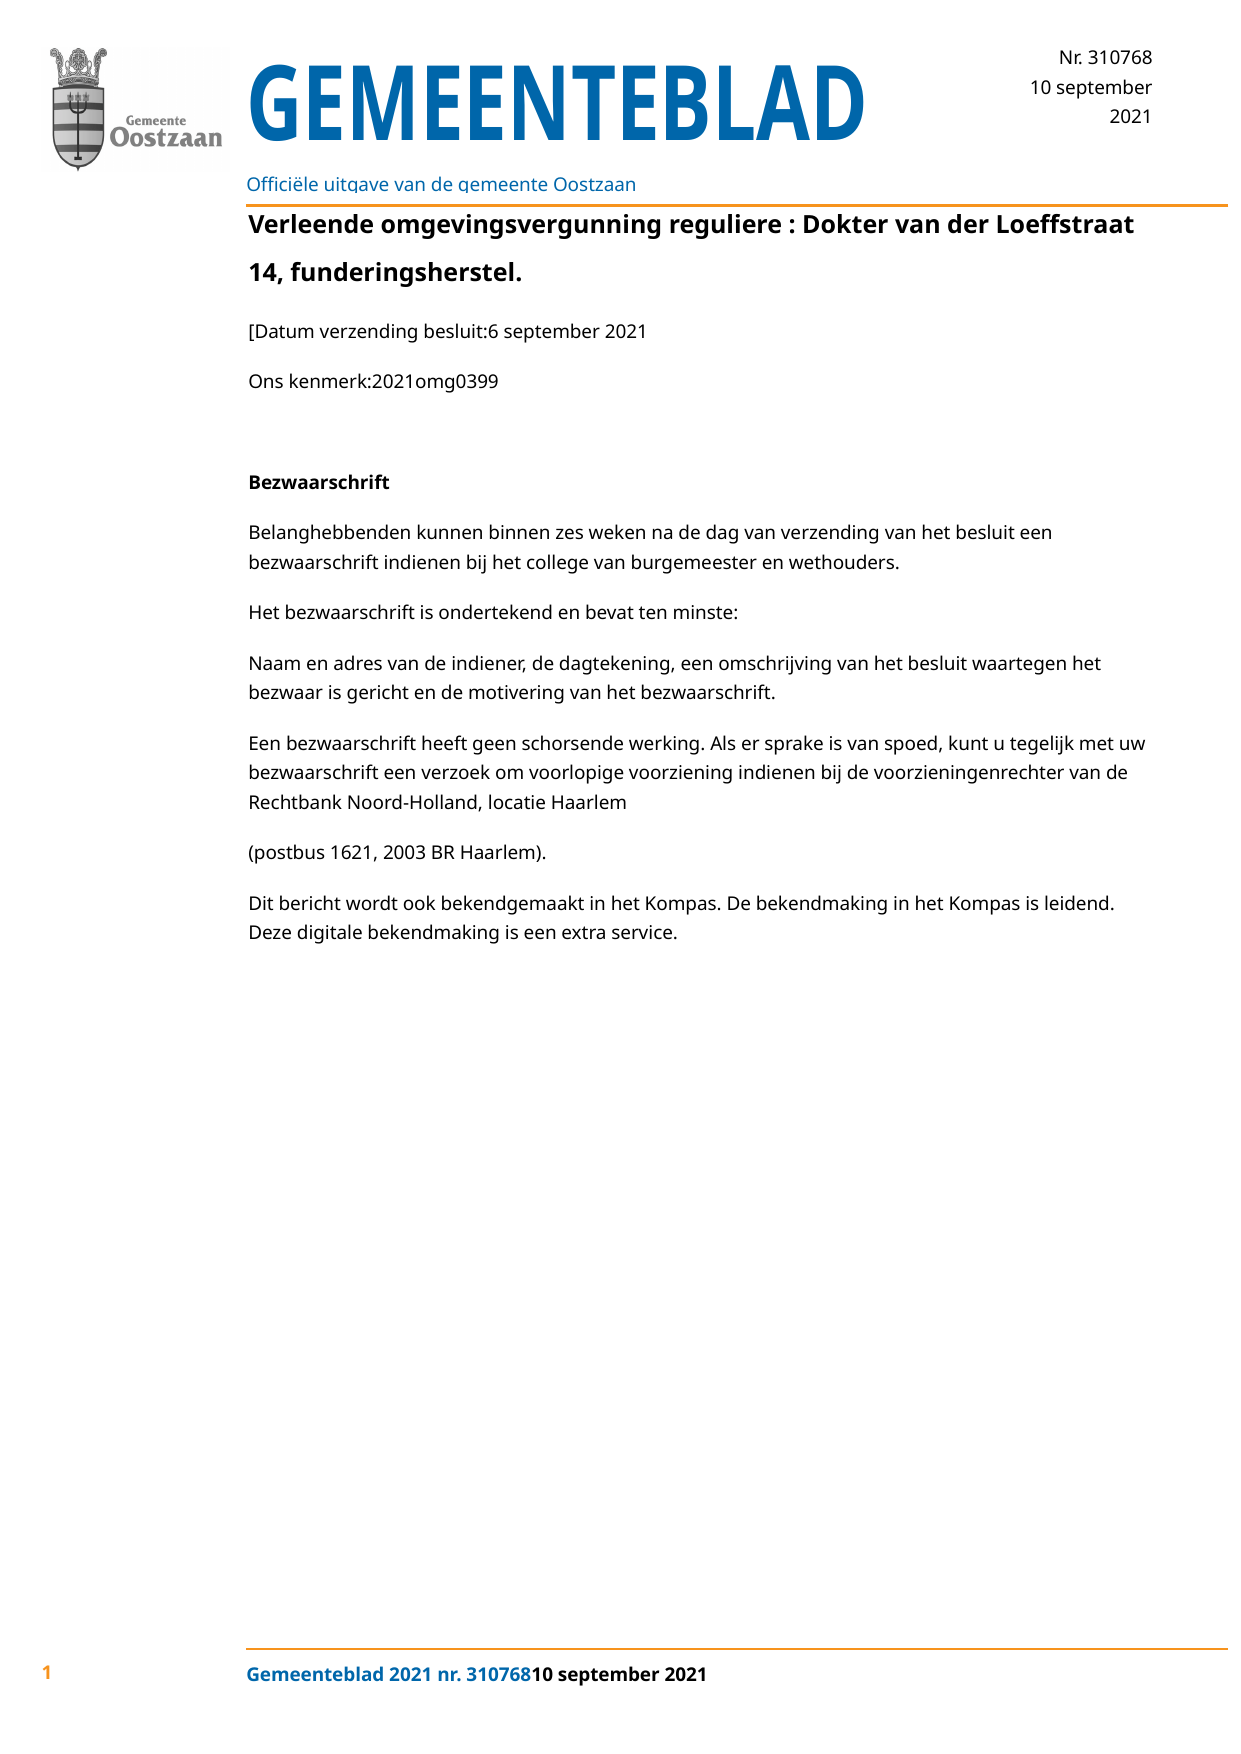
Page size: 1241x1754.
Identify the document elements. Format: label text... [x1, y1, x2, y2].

text [Datum verzending besluit:6 september 2021 [248, 318, 1152, 344]
text Bezwaarschrift [248, 469, 1152, 495]
text (postbus 1621, 2003 BR Haarlem). [248, 839, 1152, 865]
text Dit bericht wordt ook bekendgemaakt in het Kompas. De bekendmaking in het Kompas is leidend. Deze digitale bekendmaking is een extra service. [248, 890, 1152, 945]
picture [41, 47, 231, 172]
text Belanghebbenden kunnen binnen zes weken na de dag van verzending van het besluit een bezwaarschrift indienen bij het college van burgemeester en wethouders. [248, 519, 1152, 575]
text Een bezwaarschrift heeft geen schorsende werking. Als er sprake is van spoed, kunt u tegelijk met uw bezwaarschrift een verzoek om voorlopige voorziening indienen bij de voorzieningenrechter van de Rechtbank Noord-Holland, locatie Haarlem [248, 730, 1152, 815]
text Het bezwaarschrift is ondertekend en bevat ten minste: [248, 599, 1152, 625]
text Verleende omgevingsvergunning reguliere : Dokter van der Loeffstraat 14, funderingsherstel. [248, 207, 1152, 288]
text Naam en adres van de indiener, de dagtekening, een omschrijving van het besluit waartegen het bezwaar is gericht en de motivering van het bezwaarschrift. [248, 650, 1152, 705]
text Ons kenmerk:2021omg0399 [248, 368, 1152, 394]
